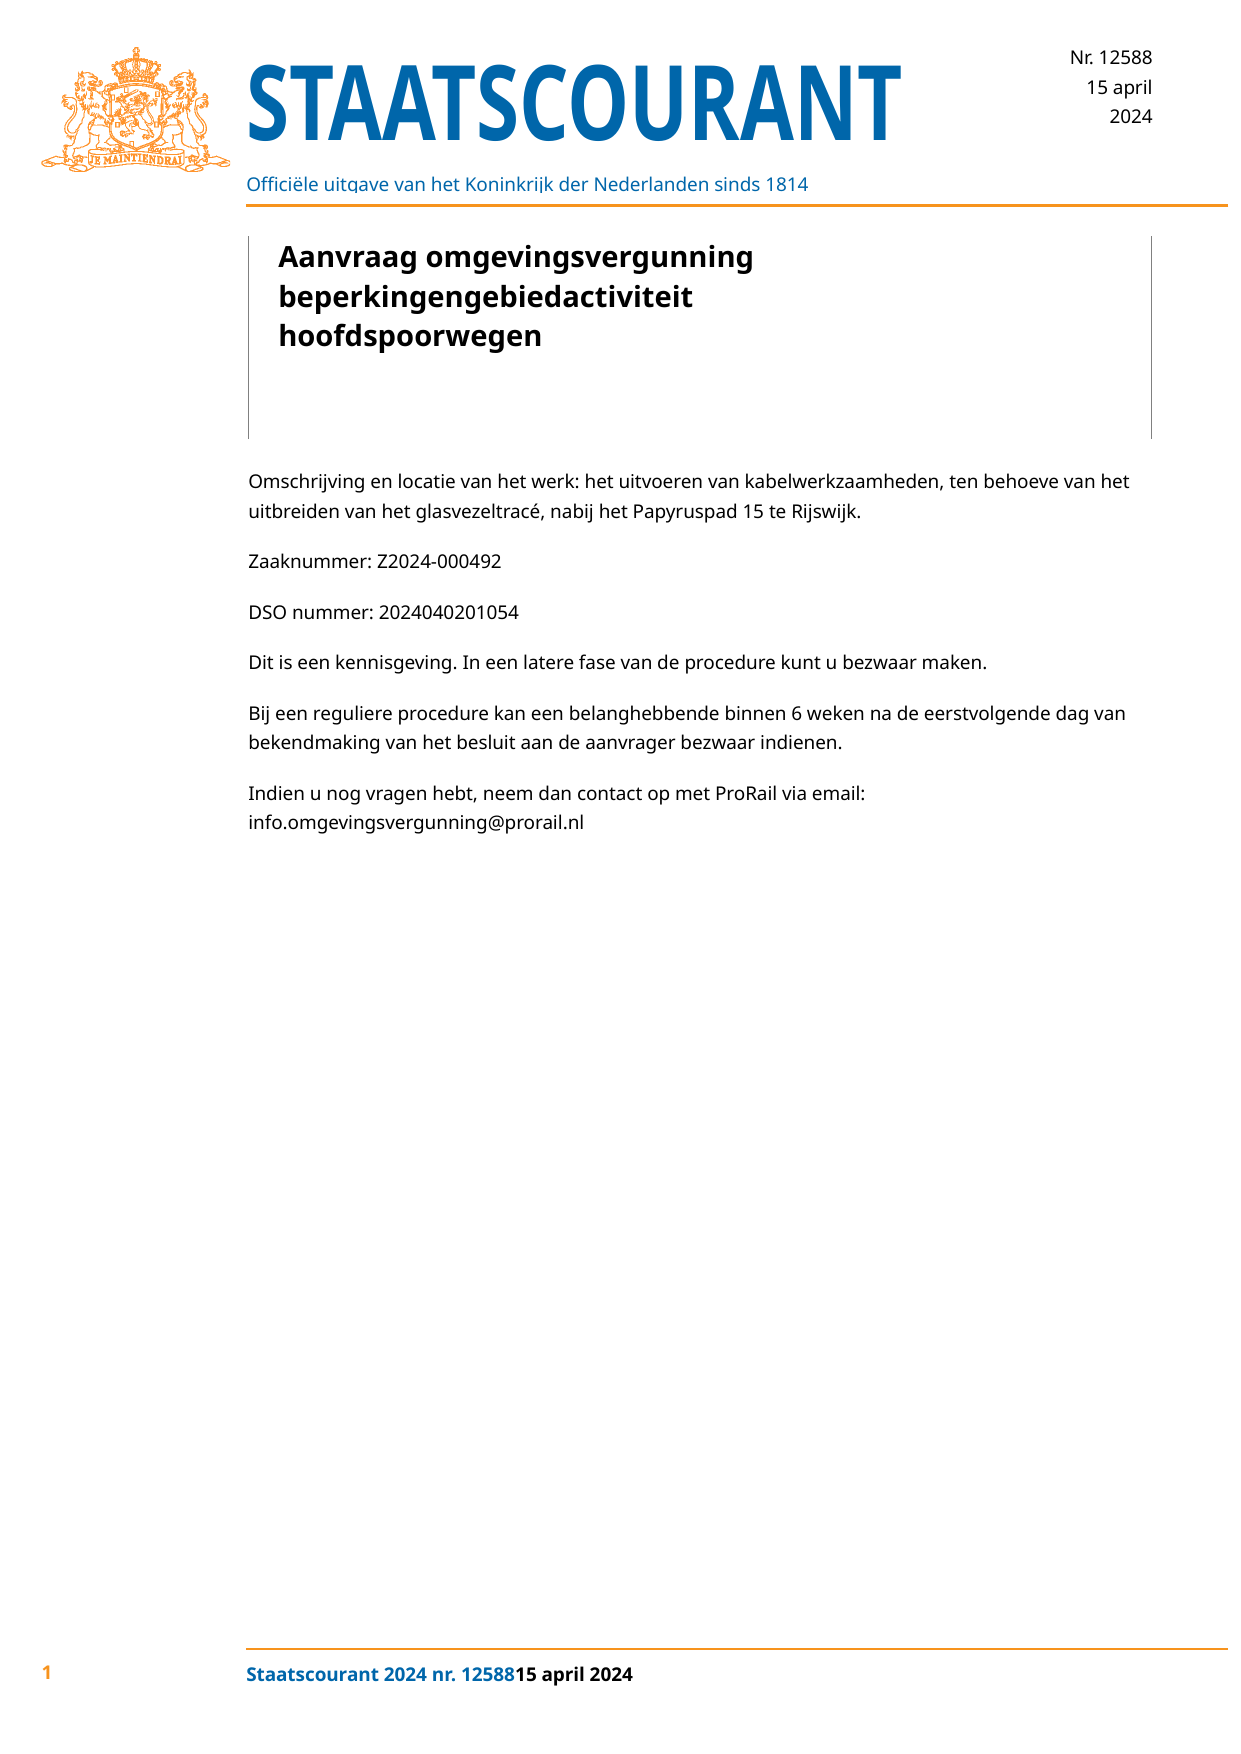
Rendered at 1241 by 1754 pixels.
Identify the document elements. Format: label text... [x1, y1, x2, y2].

text Bij een reguliere procedure kan een belanghebbende binnen 6 weken na de eerstvolgende dag van bekendmaking van het besluit aan de aanvrager bezwaar indienen. [248, 700, 1152, 755]
picture [912, 236, 1090, 414]
text Indien u nog vragen hebt, neem dan contact op met ProRail via email: info.omgevingsvergunning@prorail.nl [248, 780, 1152, 835]
table_header [850, 414, 1151, 439]
text DSO nummer: 2024040201054 [248, 599, 1152, 625]
table_header Aanvraag omgevingsvergunning beperkingengebiedactiviteit hoofdspoorwegen [249, 236, 850, 439]
text Dit is een kennisgeving. In een latere fase van de procedure kunt u bezwaar maken. [248, 649, 1152, 675]
picture [41, 47, 231, 172]
text Zaaknummer: Z2024-000492 [248, 549, 1152, 574]
table_header [1090, 236, 1151, 413]
table_header [850, 236, 912, 413]
text Omschrijving en locatie van het werk: het uitvoeren van kabelwerkzaamheden, ten behoeve van het uitbreiden van het glasvezeltracé, nabij het Papyruspad 15 te Rijswijk. [248, 469, 1152, 524]
